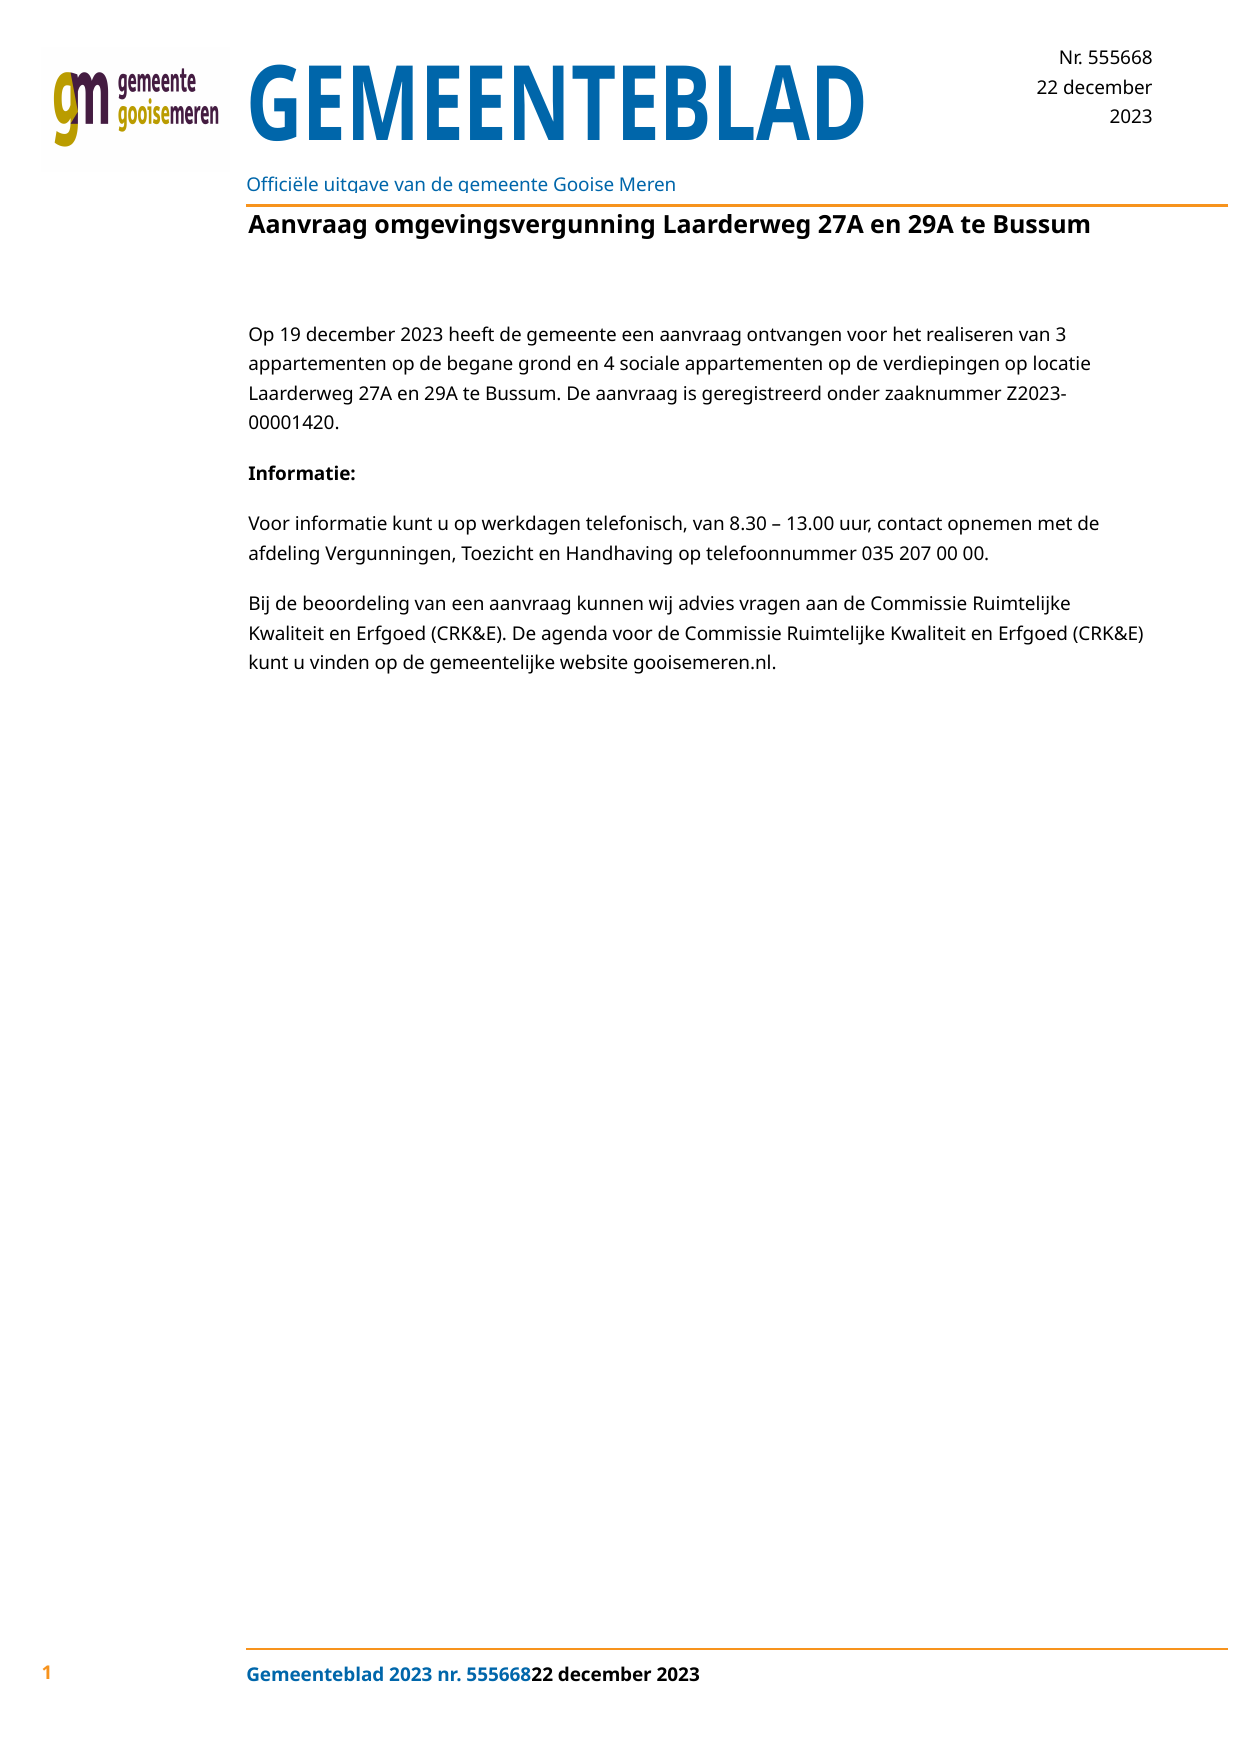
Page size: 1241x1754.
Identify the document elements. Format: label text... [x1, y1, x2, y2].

text Aanvraag omgevingsvergunning Laarderweg 27A en 29A te Bussum [248, 207, 1152, 241]
picture [41, 47, 231, 172]
text Voor informatie kunt u op werkdagen telefonisch, van 8.30 – 13.00 uur, contact opnemen met de afdeling Vergunningen, Toezicht en Handhaving op telefoonnummer 035 207 00 00. [248, 510, 1152, 566]
text Informatie: [248, 460, 1152, 486]
text Op 19 december 2023 heeft de gemeente een aanvraag ontvangen voor het realiseren van 3 appartementen op de begane grond en 4 sociale appartementen op de verdiepingen op locatie Laarderweg 27A en 29A te Bussum. De aanvraag is geregistreerd onder zaaknummer Z2023-00001420. [248, 321, 1152, 435]
text Bij de beoordeling van een aanvraag kunnen wij advies vragen aan de Commissie Ruimtelijke Kwaliteit en Erfgoed (CRK&E). De agenda voor de Commissie Ruimtelijke Kwaliteit en Erfgoed (CRK&E) kunt u vinden op de gemeentelijke website gooisemeren.nl. [248, 590, 1152, 675]
